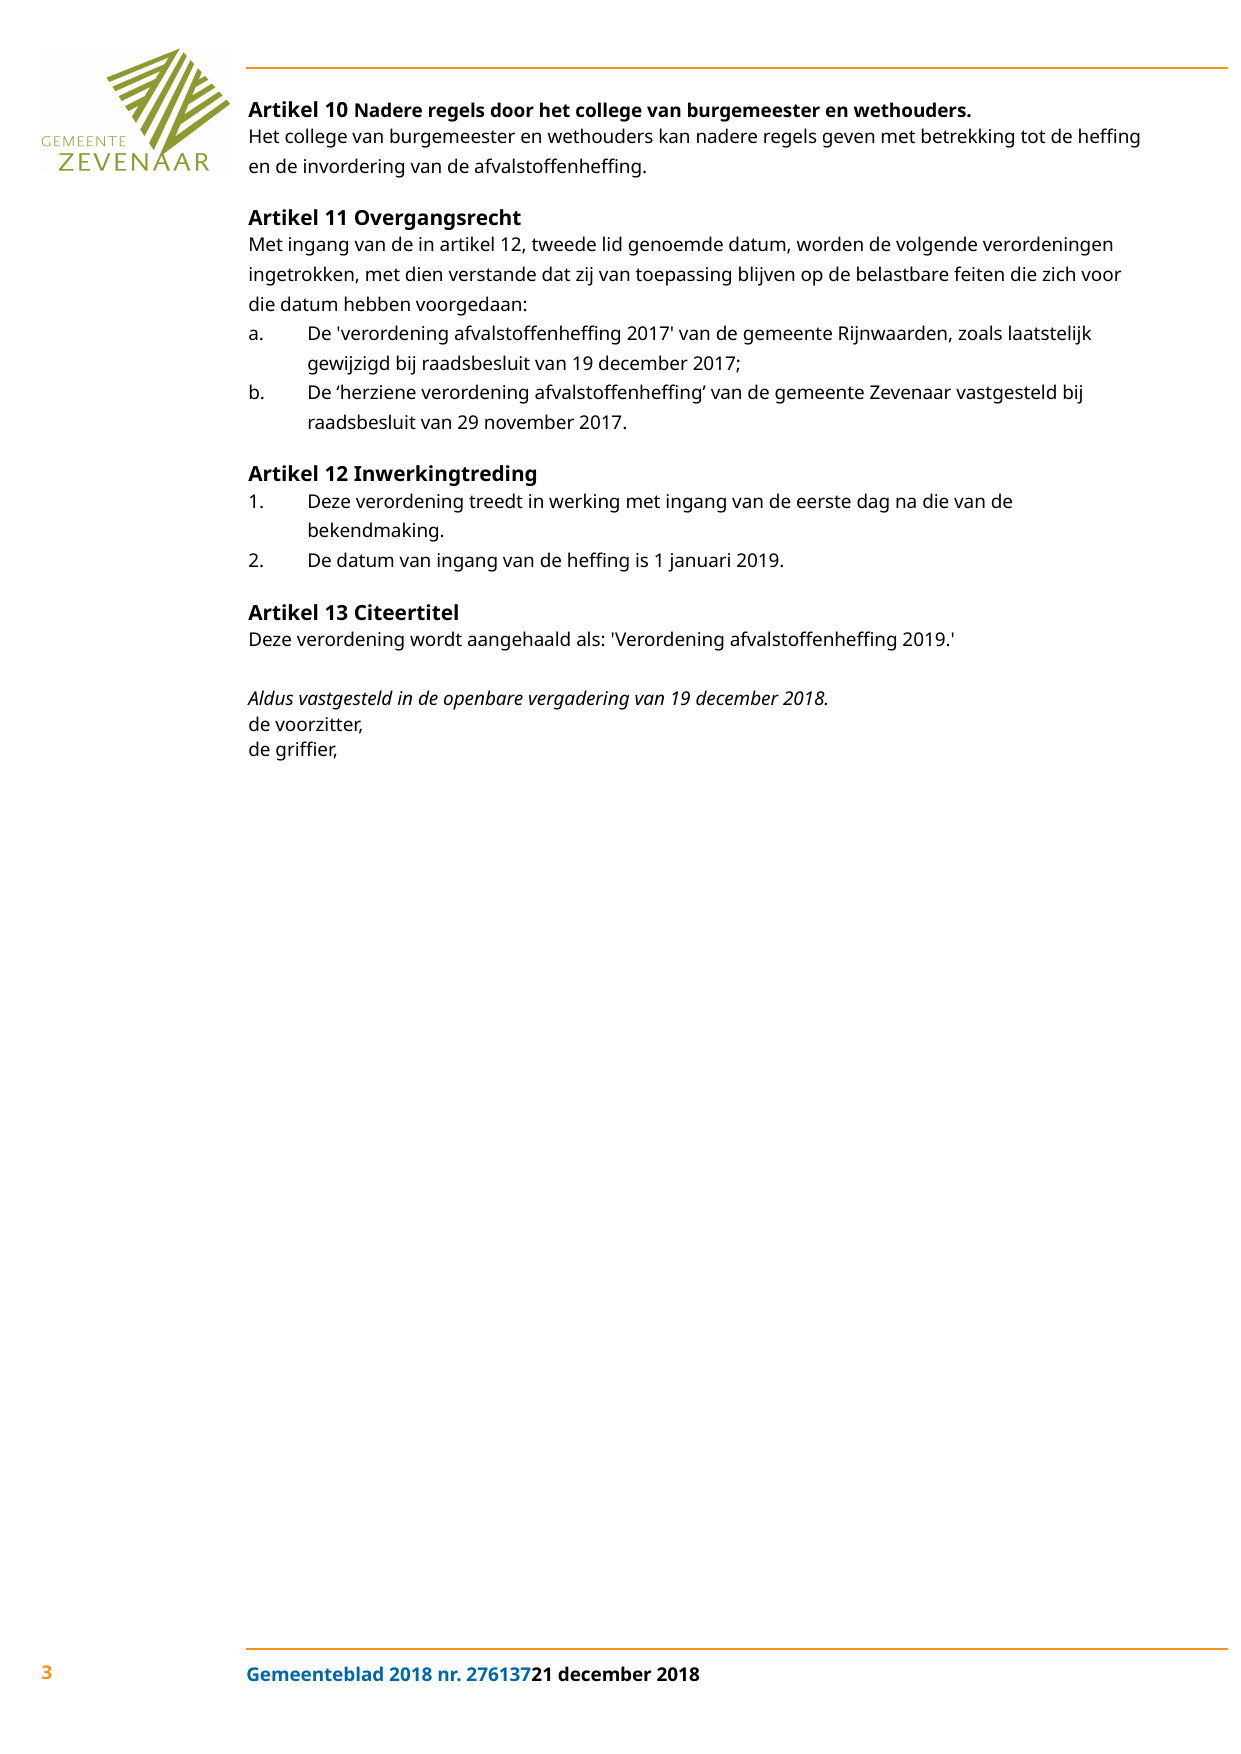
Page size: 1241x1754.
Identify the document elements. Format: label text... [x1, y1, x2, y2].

text Artikel 11 Overgangsrecht [248, 203, 1152, 232]
text Artikel 13 Citeertitel [248, 598, 1152, 626]
list De 'verordening afvalstoffenheffing 2017' van de gemeente Rijnwaarden, zoals laatstelijk gewijzigd bij raadsbesluit van 19 december 2017; [248, 320, 1152, 376]
picture [41, 47, 231, 172]
list De ‘herziene verordening afvalstoffenheffing’ van de gemeente Zevenaar vastgesteld bij raadsbesluit van 29 november 2017. [248, 379, 1152, 435]
list De datum van ingang van de heffing is 1 januari 2019. [248, 547, 1152, 573]
text Met ingang van de in artikel 12, tweede lid genoemde datum, worden de volgende verordeningen ingetrokken, met dien verstande dat zij van toepassing blijven op de belastbare feiten die zich voor die datum hebben voorgedaan: [248, 232, 1152, 317]
text Artikel 12 Inwerkingtreding [248, 459, 1152, 488]
text Deze verordening wordt aangehaald als: 'Verordening afvalstoffenheffing 2019.' [248, 626, 1152, 652]
text Artikel 10 Nadere regels door het college van burgemeester en wethouders. [248, 95, 1152, 123]
text Aldus vastgesteld in de openbare vergadering van 19 december 2018. [248, 685, 1152, 711]
text de griffier, [248, 737, 1152, 762]
text Het college van burgemeester en wethouders kan nadere regels geven met betrekking tot de heffing en de invordering van de afvalstoffenheffing. [248, 123, 1152, 178]
list Deze verordening treedt in werking met ingang van de eerste dag na die van de bekendmaking. [248, 488, 1152, 543]
text de voorzitter, [248, 711, 1152, 737]
